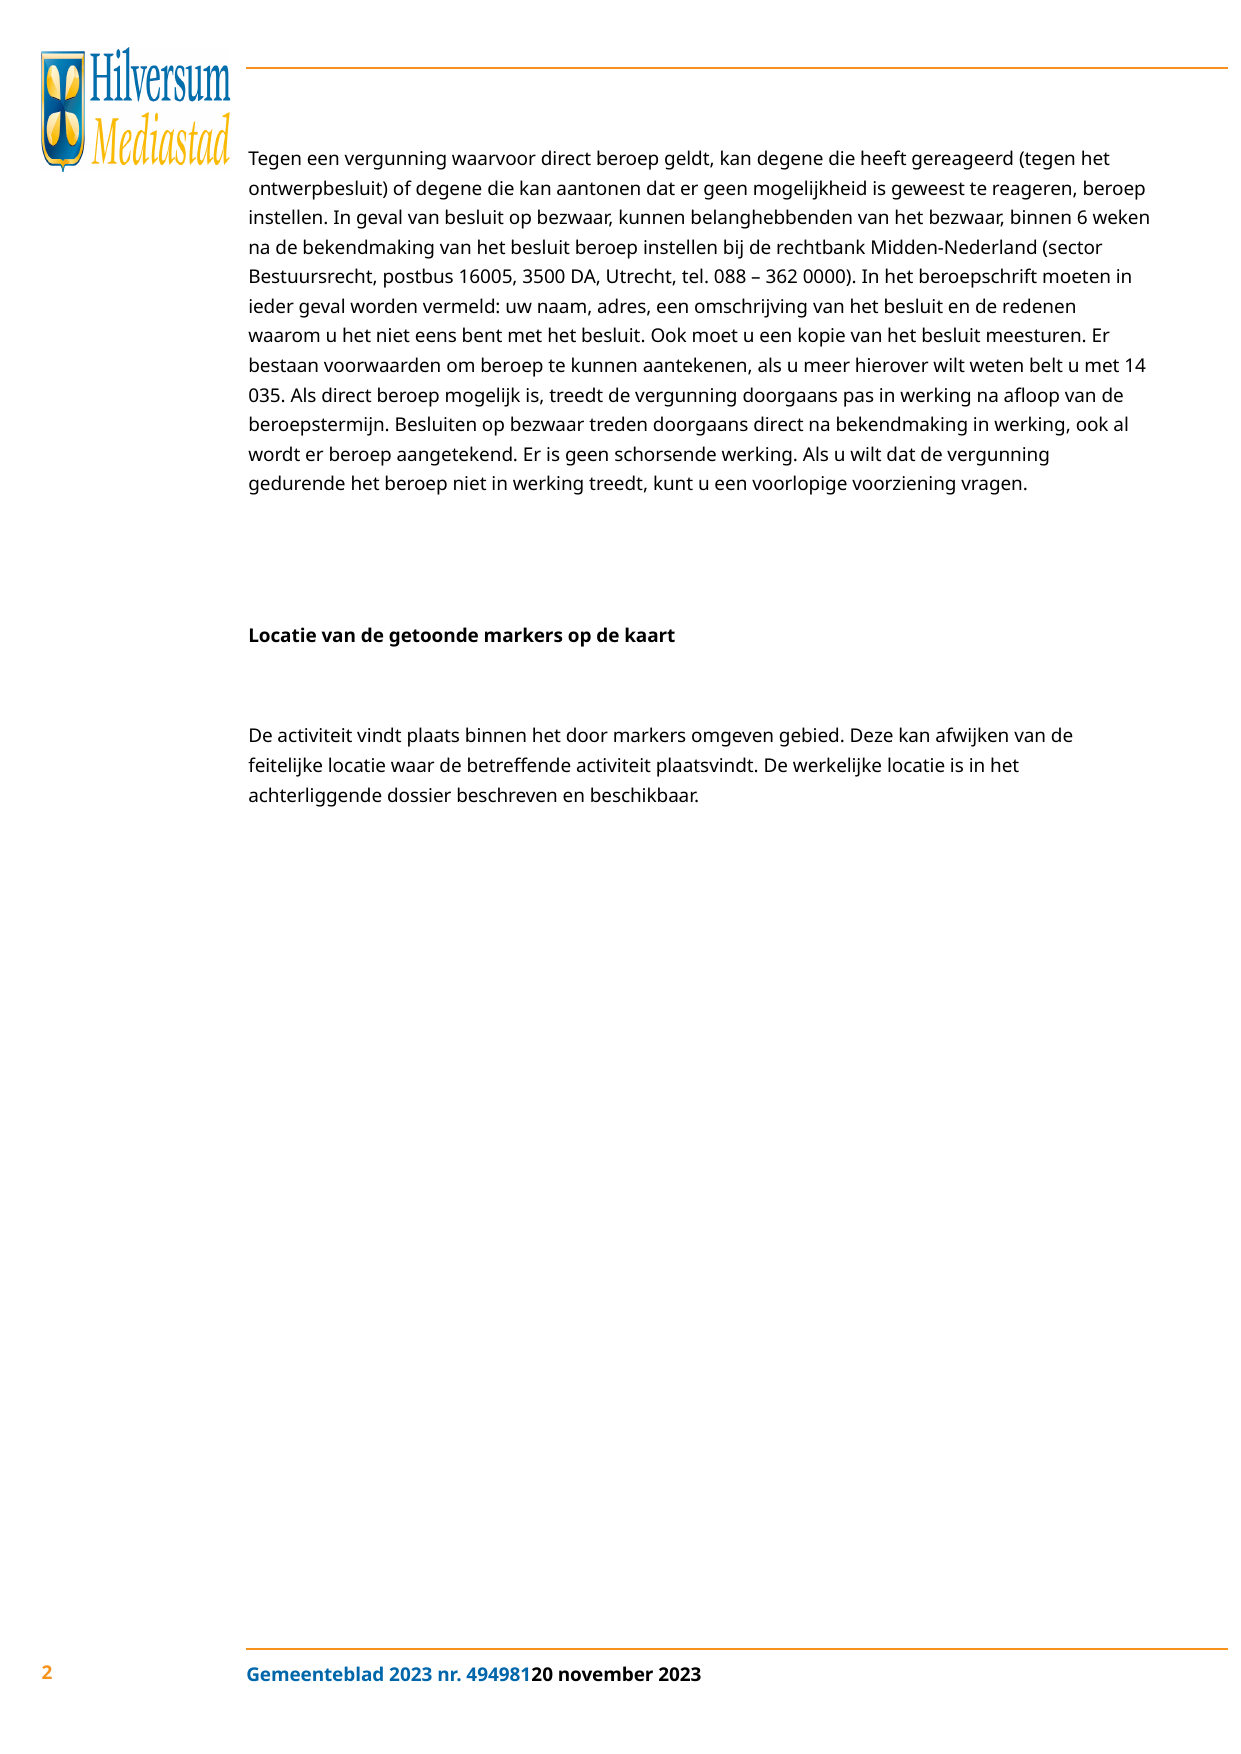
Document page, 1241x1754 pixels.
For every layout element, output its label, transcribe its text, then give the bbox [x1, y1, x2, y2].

text Locatie van de getoonde markers op de kaart [248, 622, 1152, 648]
text De activiteit vindt plaats binnen het door markers omgeven gebied. Deze kan afwijken van de feitelijke locatie waar de betreffende activiteit plaatsvindt. De werkelijke locatie is in het achterliggende dossier beschreven en beschikbaar. [248, 723, 1152, 808]
text Tegen een vergunning waarvoor direct beroep geldt, kan degene die heeft gereageerd (tegen het ontwerpbesluit) of degene die kan aantonen dat er geen mogelijkheid is geweest te reageren, beroep instellen. In geval van besluit op bezwaar, kunnen belanghebbenden van het bezwaar, binnen 6 weken na de bekendmaking van het besluit beroep instellen bij de rechtbank Midden-Nederland (sector Bestuursrecht, postbus 16005, 3500 DA, Utrecht, tel. 088 – 362 0000). In het beroepschrift moeten in ieder geval worden vermeld: uw naam, adres, een omschrijving van het besluit en de redenen waarom u het niet eens bent met het besluit. Ook moet u een kopie van het besluit meesturen. Er bestaan voorwaarden om beroep te kunnen aantekenen, als u meer hierover wilt weten belt u met 14 035. Als direct beroep mogelijk is, treedt de vergunning doorgaans pas in werking na afloop van de beroepstermijn. Besluiten op bezwaar treden doorgaans direct na bekendmaking in werking, ook al wordt er beroep aangetekend. Er is geen schorsende werking. Als u wilt dat de vergunning gedurende het beroep niet in werking treedt, kunt u een voorlopige voorziening vragen. [248, 145, 1152, 496]
picture [41, 47, 231, 172]
